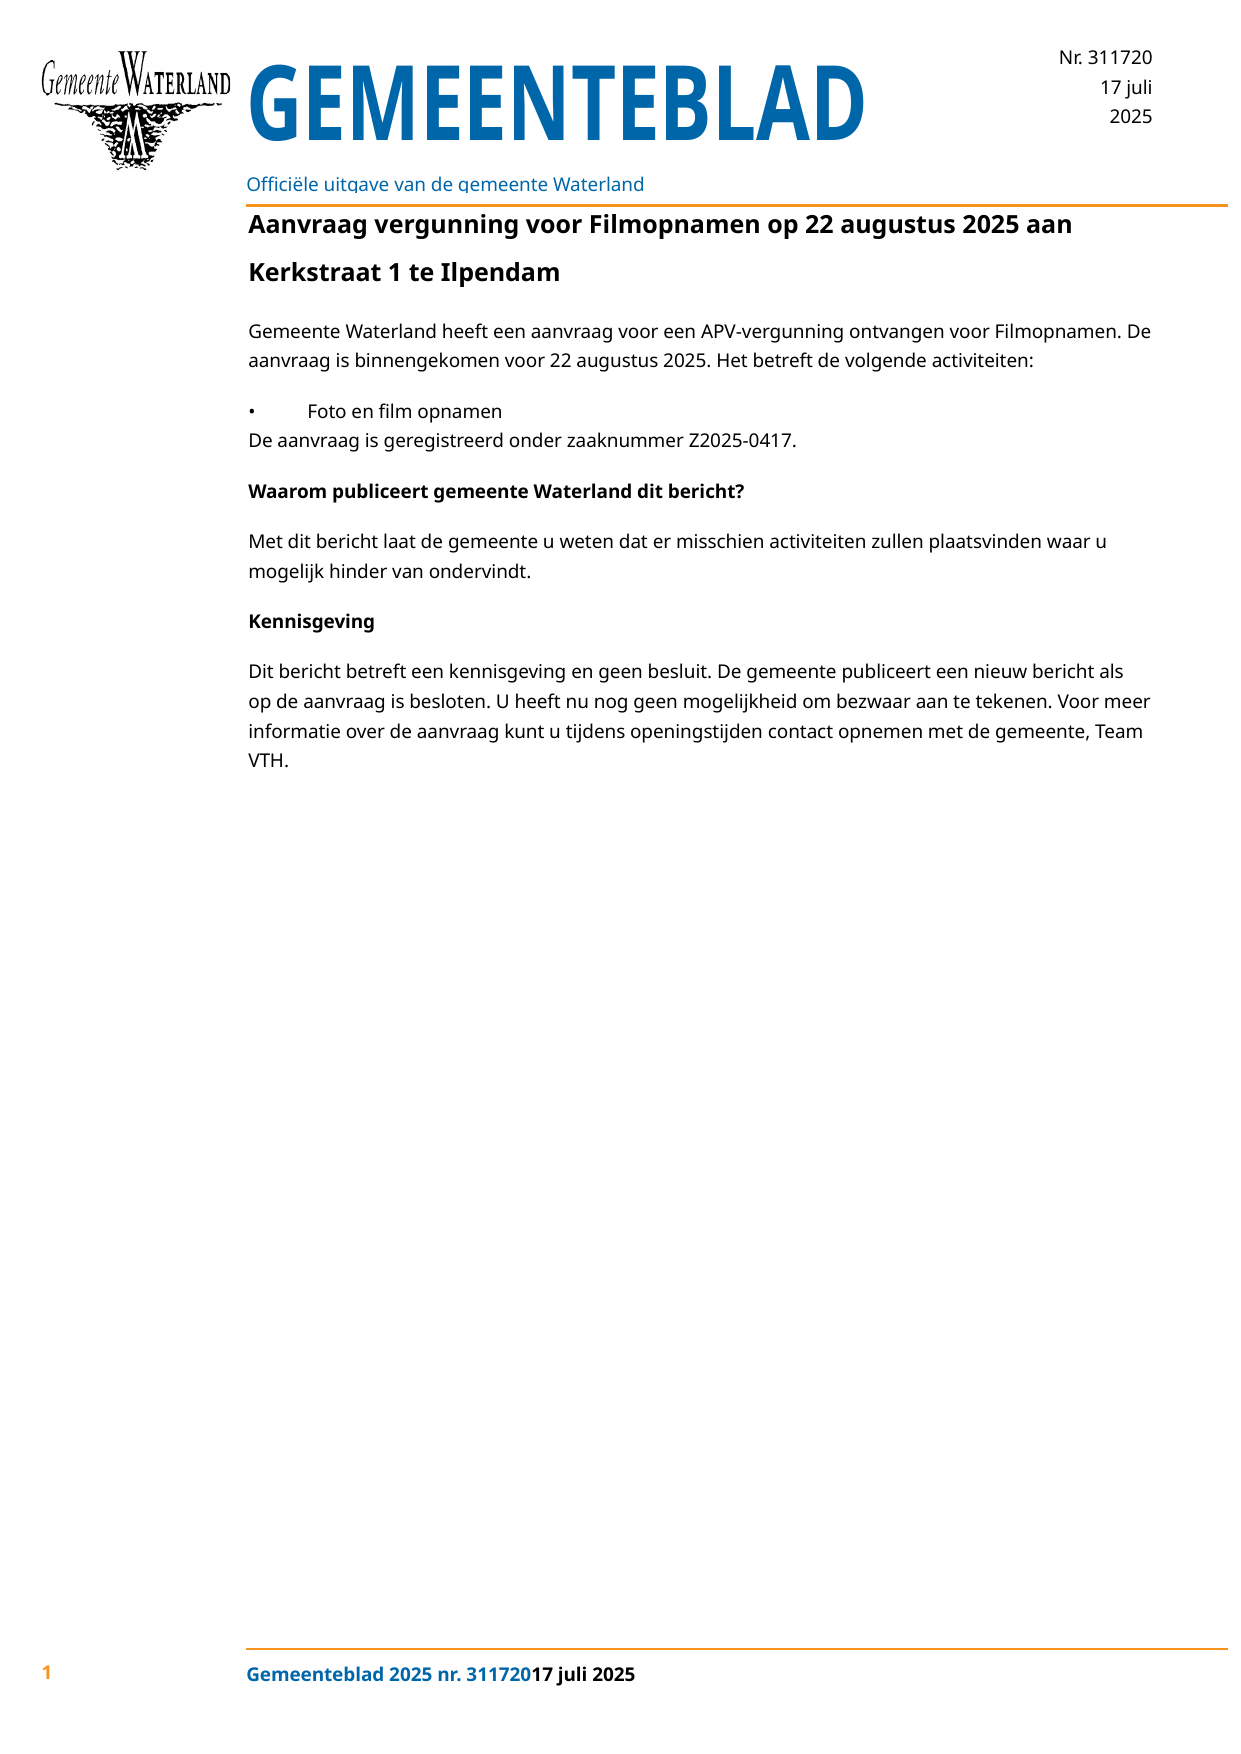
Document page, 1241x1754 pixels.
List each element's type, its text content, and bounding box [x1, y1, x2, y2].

text Kennisgeving [248, 608, 1152, 634]
text Met dit bericht laat de gemeente u weten dat er misschien activiteiten zullen plaatsvinden waar u mogelijk hinder van ondervindt. [248, 528, 1152, 584]
text Aanvraag vergunning voor Filmopnamen op 22 augustus 2025 aan Kerkstraat 1 te Ilpendam [248, 207, 1152, 288]
text Waarom publiceert gemeente Waterland dit bericht? [248, 478, 1152, 504]
text Gemeente Waterland heeft een aanvraag voor een APV-vergunning ontvangen voor Filmopnamen. De aanvraag is binnengekomen voor 22 augustus 2025. Het betreft de volgende activiteiten: [248, 318, 1152, 373]
picture [41, 47, 231, 172]
list Foto en film opnamen [248, 398, 1152, 424]
text Dit bericht betreft een kennisgeving en geen besluit. De gemeente publiceert een nieuw bericht als op de aanvraag is besloten. U heeft nu nog geen mogelijkheid om bezwaar aan te tekenen. Voor meer informatie over de aanvraag kunt u tijdens openingstijden contact opnemen met de gemeente, Team VTH. [248, 659, 1152, 773]
text De aanvraag is geregistreerd onder zaaknummer Z2025-0417. [248, 427, 1152, 453]
